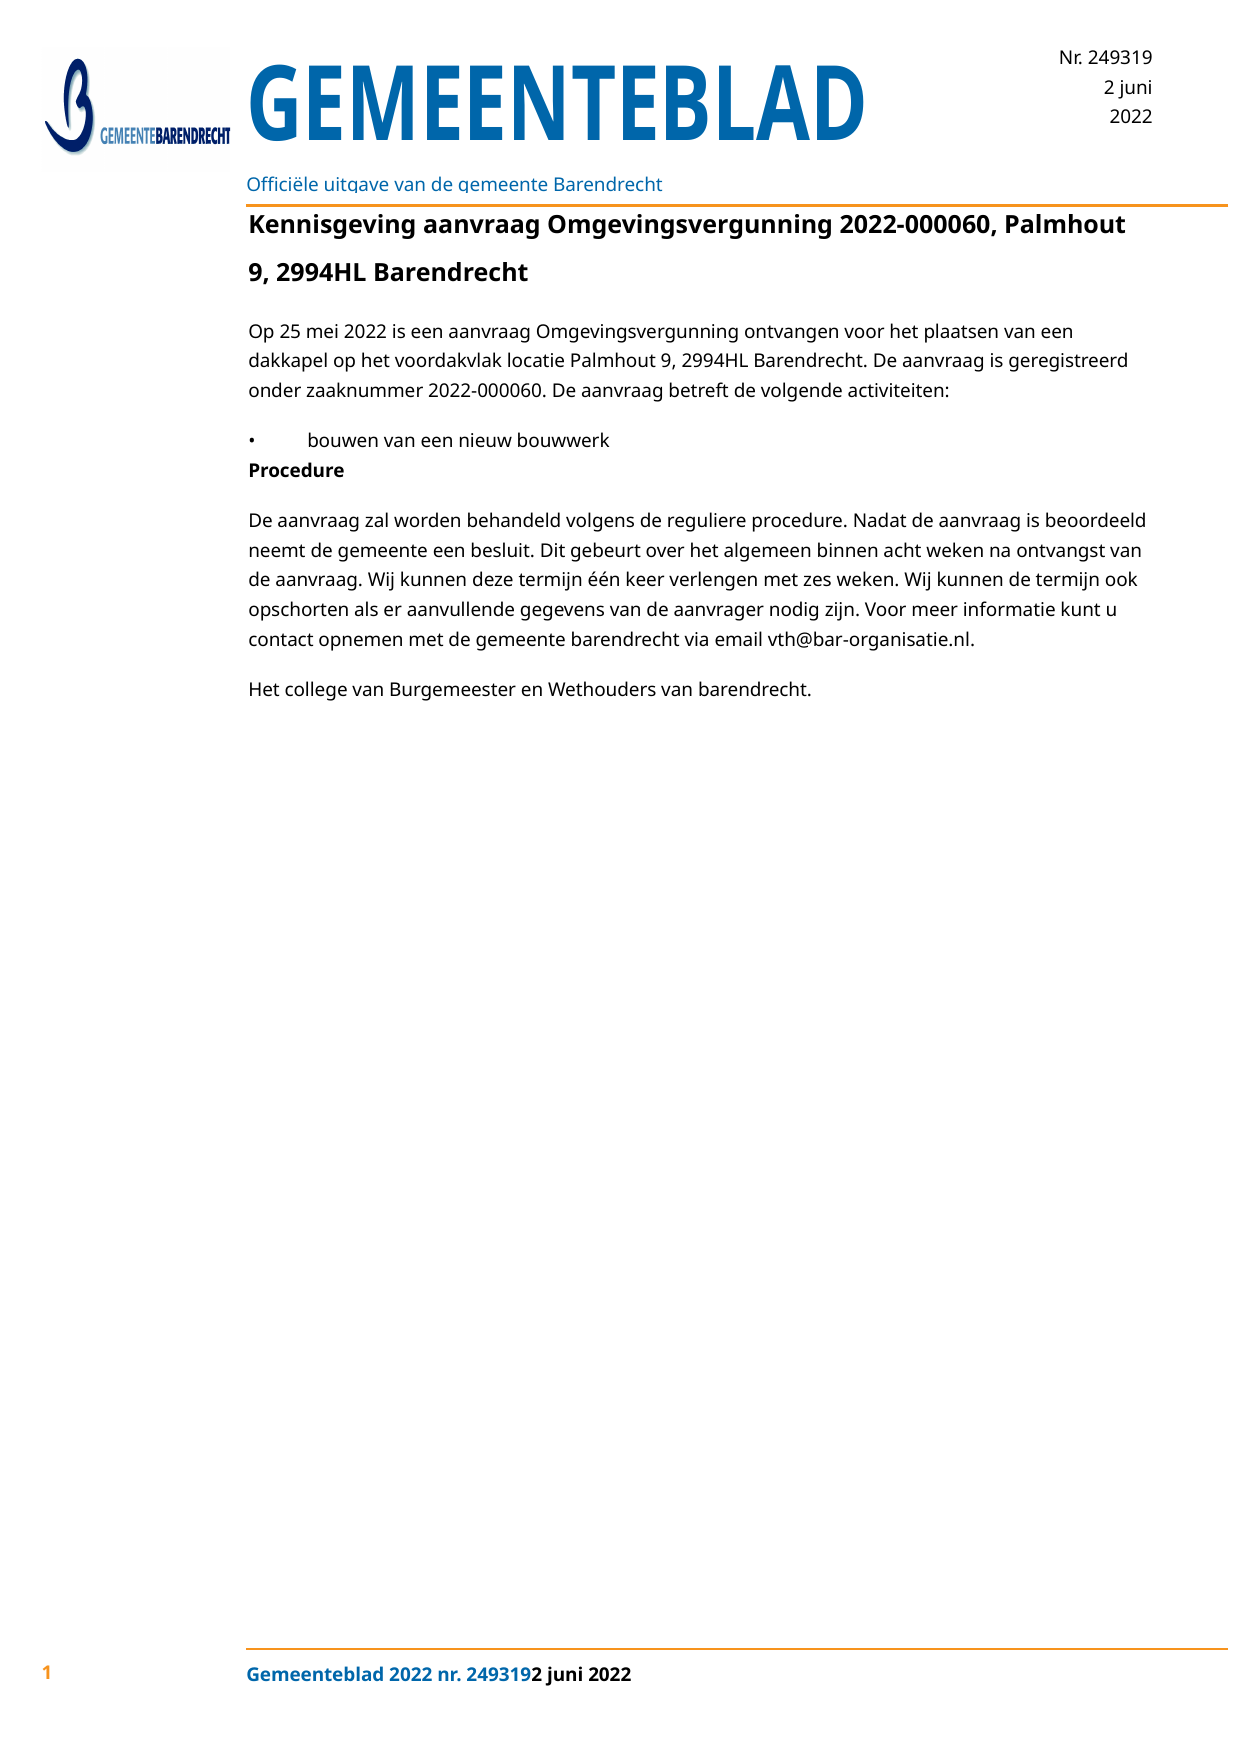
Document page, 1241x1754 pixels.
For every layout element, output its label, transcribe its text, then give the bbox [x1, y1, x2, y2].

picture [41, 47, 231, 172]
text Kennisgeving aanvraag Omgevingsvergunning 2022-000060, Palmhout 9, 2994HL Barendrecht [248, 207, 1152, 288]
text Het college van Burgemeester en Wethouders van barendrecht. [248, 676, 1152, 702]
text De aanvraag zal worden behandeld volgens de reguliere procedure. Nadat de aanvraag is beoordeeld neemt de gemeente een besluit. Dit gebeurt over het algemeen binnen acht weken na ontvangst van de aanvraag. Wij kunnen deze termijn één keer verlengen met zes weken. Wij kunnen de termijn ook opschorten als er aanvullende gegevens van de aanvrager nodig zijn. Voor meer informatie kunt u contact opnemen met de gemeente barendrecht via email vth@bar-organisatie.nl. [248, 507, 1152, 652]
text Procedure [248, 457, 1152, 483]
text Op 25 mei 2022 is een aanvraag Omgevingsvergunning ontvangen voor het plaatsen van een dakkapel op het voordakvlak locatie Palmhout 9, 2994HL Barendrecht. De aanvraag is geregistreerd onder zaaknummer 2022-000060. De aanvraag betreft de volgende activiteiten: [248, 318, 1152, 403]
list bouwen van een nieuw bouwwerk [248, 427, 1152, 453]
